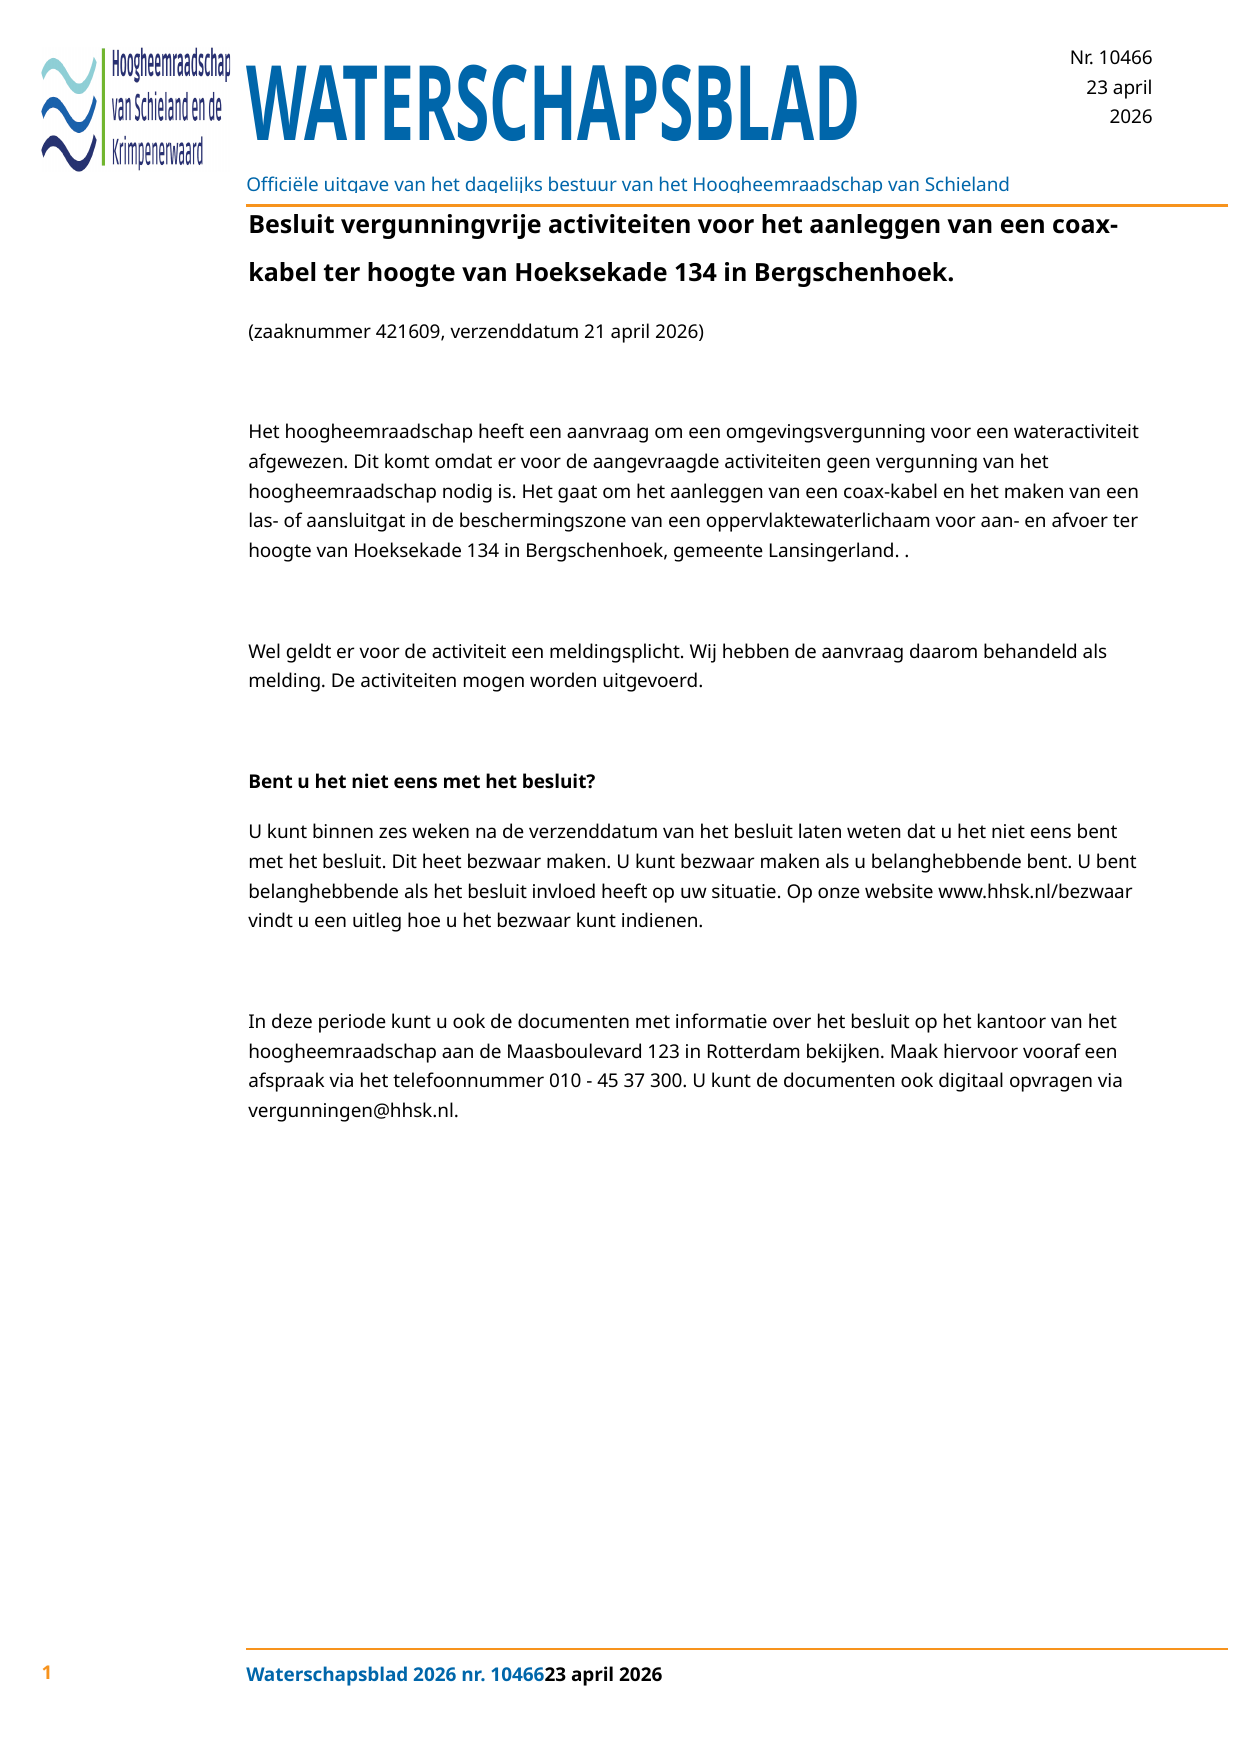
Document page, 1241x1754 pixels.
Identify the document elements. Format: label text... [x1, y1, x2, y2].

text Wel geldt er voor de activiteit een meldingsplicht. Wij hebben de aanvraag daarom behandeld als melding. De activiteiten mogen worden uitgevoerd. [248, 638, 1152, 693]
text Besluit vergunningvrije activiteiten voor het aanleggen van een coax-kabel ter hoogte van Hoeksekade 134 in Bergschenhoek. [248, 207, 1152, 288]
text Het hoogheemraadschap heeft een aanvraag om een omgevingsvergunning voor een wateractiviteit afgewezen. Dit komt omdat er voor de aangevraagde activiteiten geen vergunning van het hoogheemraadschap nodig is. Het gaat om het aanleggen van een coax-kabel en het maken van een las- of aansluitgat in de beschermingszone van een oppervlaktewaterlichaam voor aan- en afvoer ter hoogte van Hoeksekade 134 in Bergschenhoek, gemeente Lansingerland. . [248, 419, 1152, 563]
text In deze periode kunt u ook de documenten met informatie over het besluit op het kantoor van het hoogheemraadschap aan de Maasboulevard 123 in Rotterdam bekijken. Maak hiervoor vooraf een afspraak via het telefoonnummer 010 - 45 37 300. U kunt de documenten ook digitaal opvragen via vergunningen@hhsk.nl. [248, 1008, 1152, 1123]
picture [41, 47, 231, 172]
text Bent u het niet eens met het besluit? [248, 768, 1152, 794]
text (zaaknummer 421609, verzenddatum 21 april 2026) [248, 318, 1152, 344]
text U kunt binnen zes weken na de verzenddatum van het besluit laten weten dat u het niet eens bent met het besluit. Dit heet bezwaar maken. U kunt bezwaar maken als u belanghebbende bent. U bent belanghebbende als het besluit invloed heeft op uw situatie. Op onze website www.hhsk.nl/bezwaar vindt u een uitleg hoe u het bezwaar kunt indienen. [248, 819, 1152, 933]
